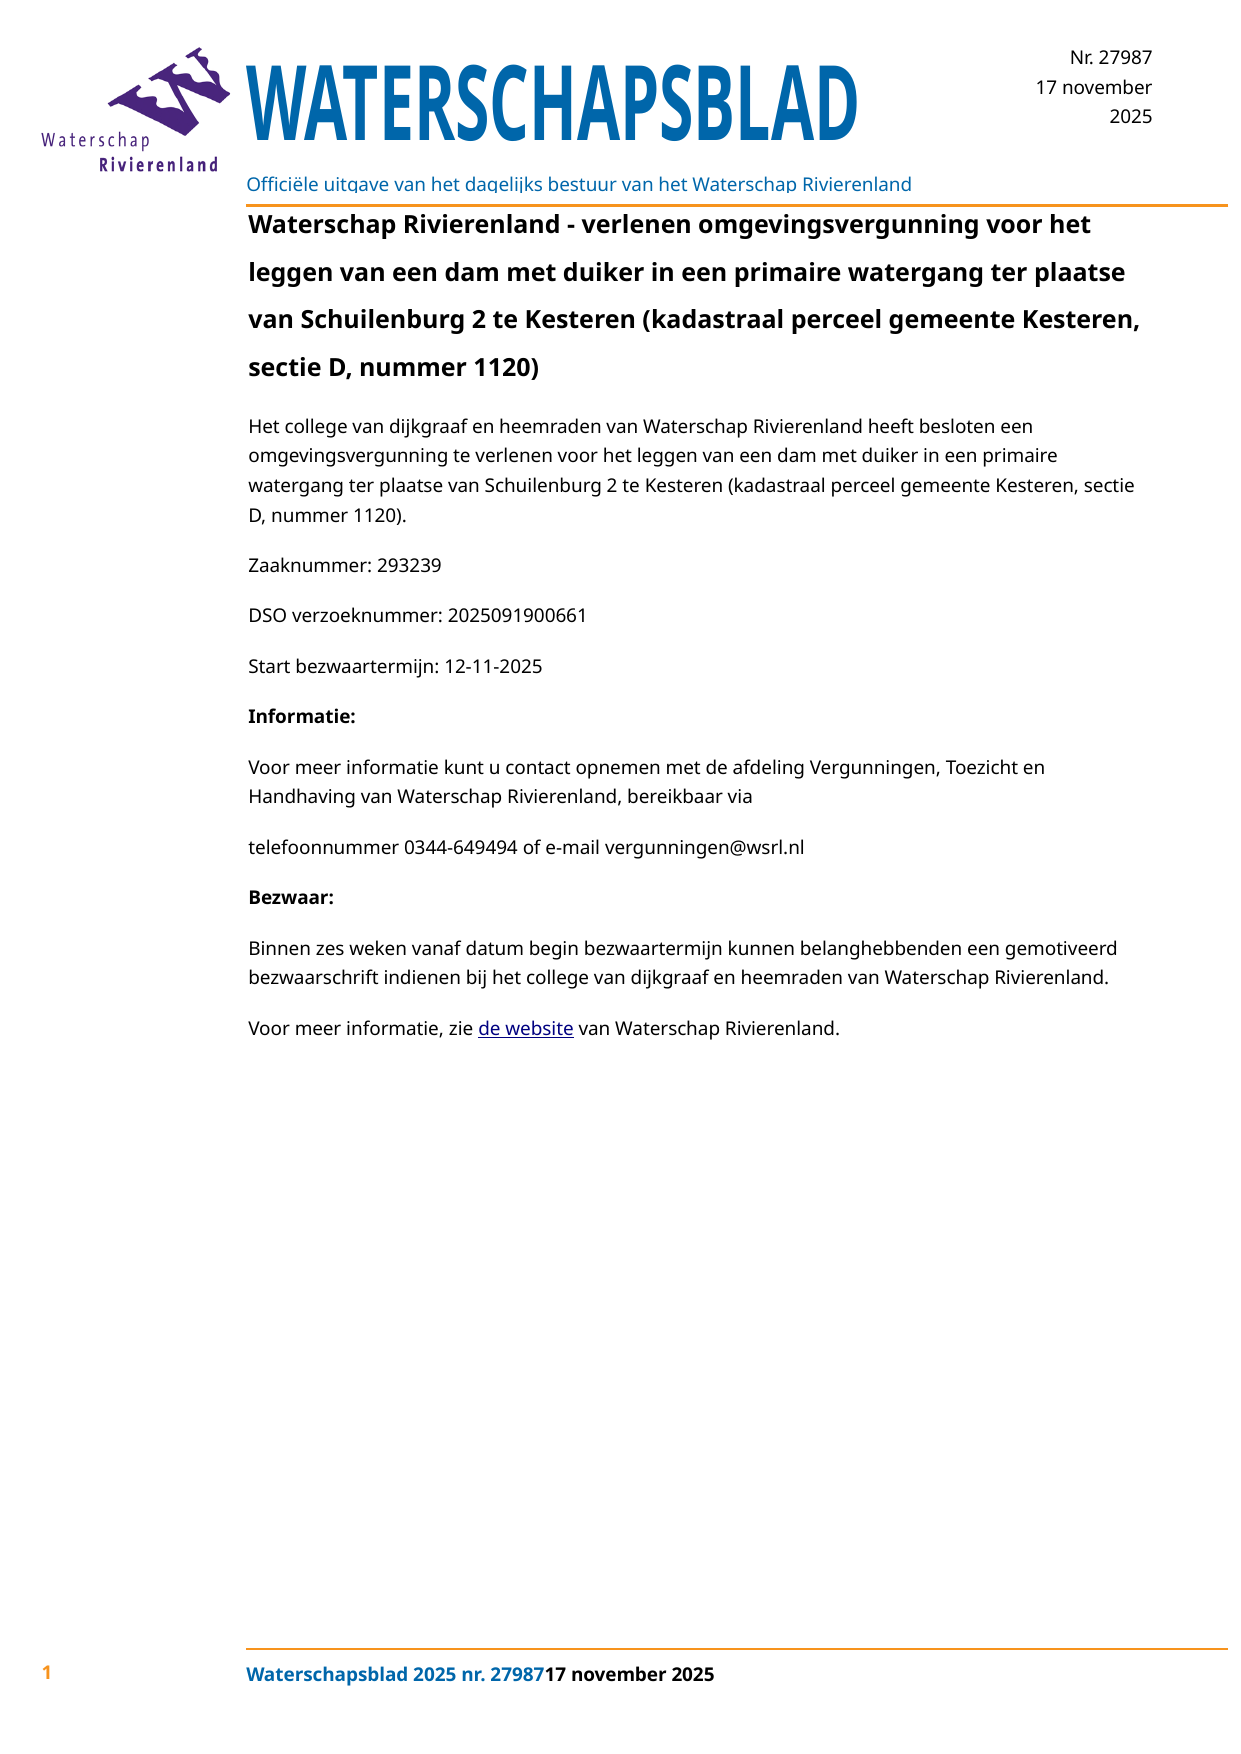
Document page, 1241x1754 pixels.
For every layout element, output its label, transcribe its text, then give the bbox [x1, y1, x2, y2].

text Voor meer informatie, zie de website van Waterschap Rivierenland. [248, 1015, 1152, 1041]
text Binnen zes weken vanaf datum begin bezwaartermijn kunnen belanghebbenden een gemotiveerd bezwaarschrift indienen bij het college van dijkgraaf en heemraden van Waterschap Rivierenland. [248, 935, 1152, 990]
picture [41, 47, 231, 172]
text DSO verzoeknummer: 2025091900661 [248, 603, 1152, 628]
text Bezwaar: [248, 884, 1152, 910]
text telefoonnummer 0344-649494 of e-mail vergunningen@wsrl.nl [248, 834, 1152, 860]
text Het college van dijkgraaf en heemraden van Waterschap Rivierenland heeft besloten een omgevingsvergunning te verlenen voor het leggen van een dam met duiker in een primaire watergang ter plaatse van Schuilenburg 2 te Kesteren (kadastraal perceel gemeente Kesteren, sectie D, nummer 1120). [248, 413, 1152, 528]
text Zaaknummer: 293239 [248, 552, 1152, 578]
text Informatie: [248, 703, 1152, 729]
text Start bezwaartermijn: 12-11-2025 [248, 653, 1152, 679]
text Waterschap Rivierenland - verlenen omgevingsvergunning voor het leggen van een dam met duiker in een primaire watergang ter plaatse van Schuilenburg 2 te Kesteren (kadastraal perceel gemeente Kesteren, sectie D, nummer 1120) [248, 207, 1152, 384]
text Voor meer informatie kunt u contact opnemen met de afdeling Vergunningen, Toezicht en Handhaving van Waterschap Rivierenland, bereikbaar via [248, 754, 1152, 809]
